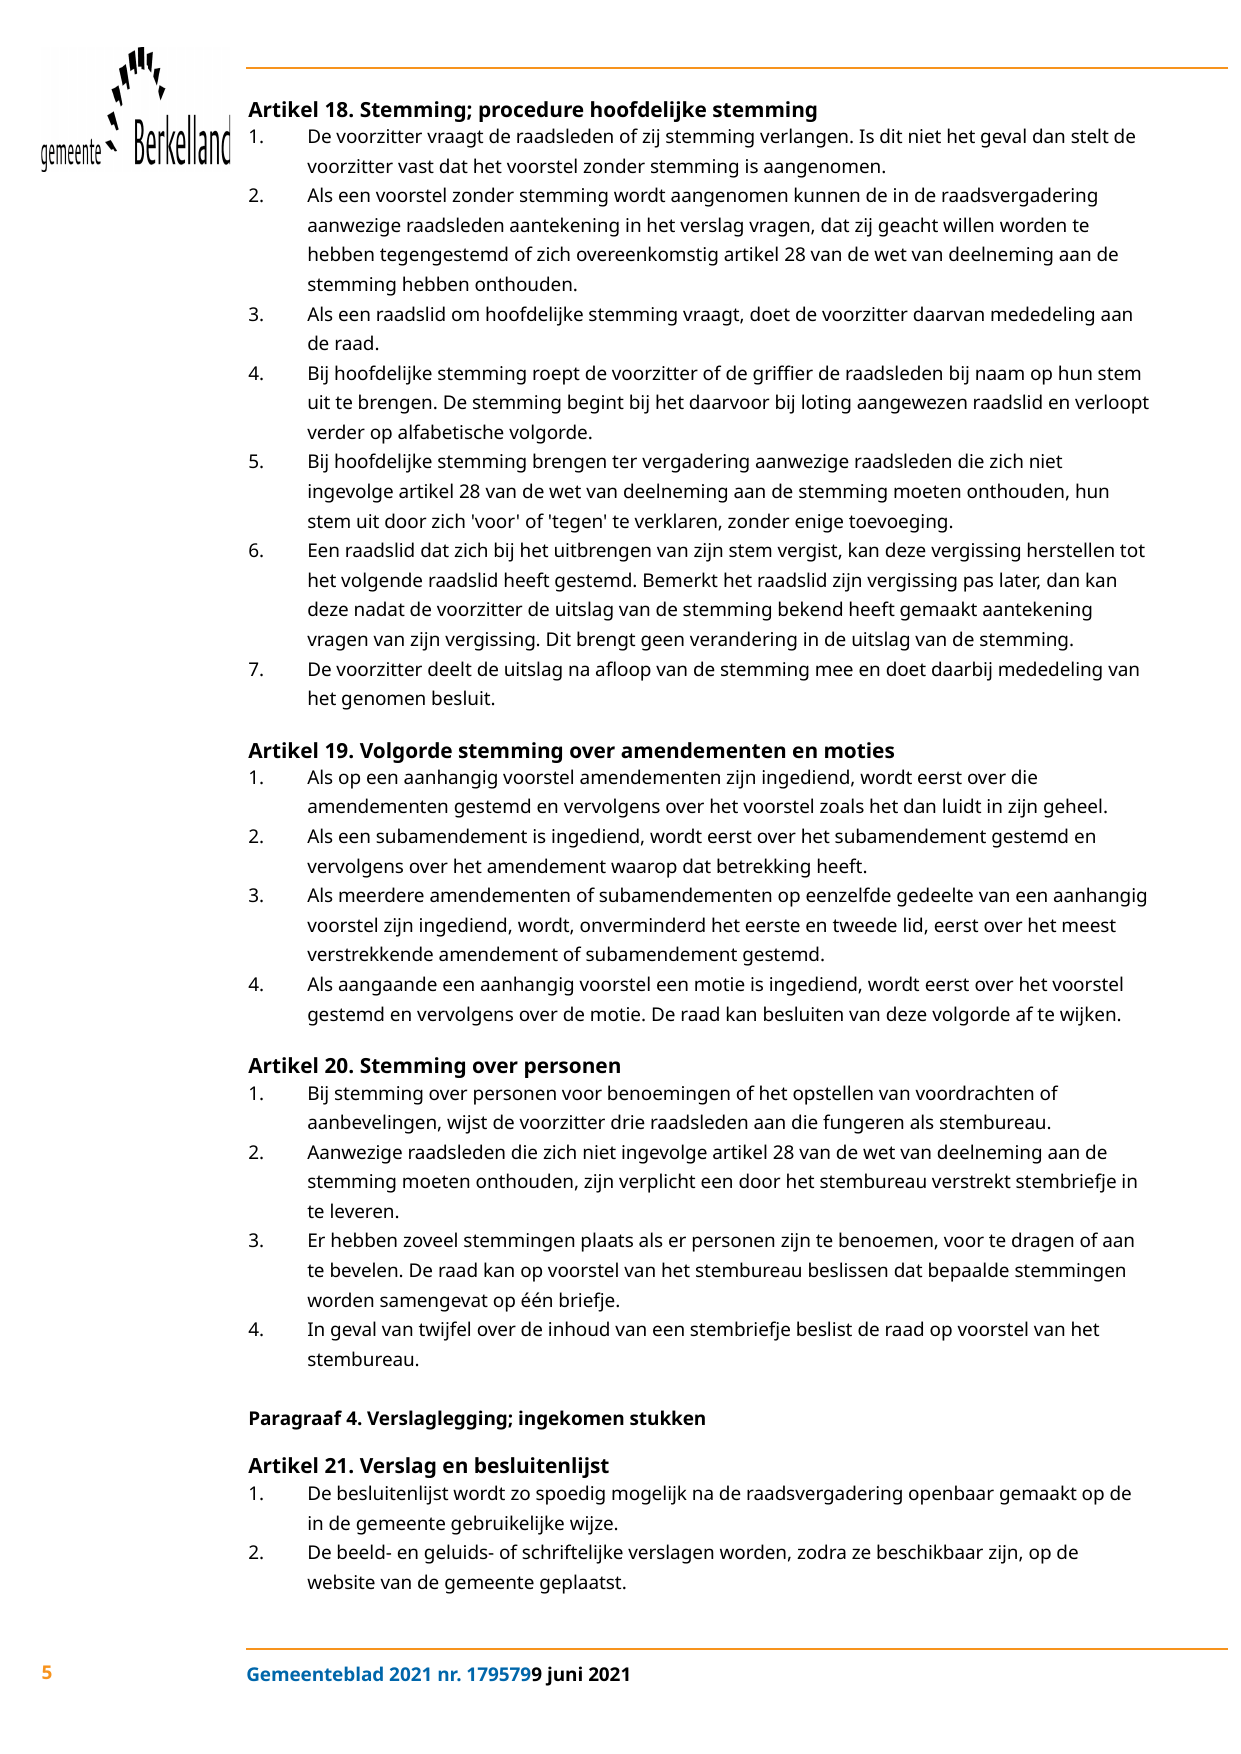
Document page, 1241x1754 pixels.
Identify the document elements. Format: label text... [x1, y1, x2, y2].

list Als een subamendement is ingediend, wordt eerst over het subamendement gestemd en vervolgens over het amendement waarop dat betrekking heeft. [248, 823, 1152, 879]
list Bij hoofdelijke stemming brengen ter vergadering aanwezige raadsleden die zich niet ingevolge artikel 28 van de wet van deelneming aan de stemming moeten onthouden, hun stem uit door zich 'voor' of 'tegen' te verklaren, zonder enige toevoeging. [248, 449, 1152, 533]
text Artikel 18. Stemming; procedure hoofdelijke stemming [248, 95, 1152, 123]
list Als een raadslid om hoofdelijke stemming vraagt, doet de voorzitter daarvan mededeling aan de raad. [248, 301, 1152, 356]
text Artikel 20. Stemming over personen [248, 1051, 1152, 1080]
list Er hebben zoveel stemmingen plaats als er personen zijn te benoemen, voor te dragen of aan te bevelen. De raad kan op voorstel van het stembureau beslissen dat bepaalde stemmingen worden samengevat op één briefje. [248, 1228, 1152, 1312]
list Als een voorstel zonder stemming wordt aangenomen kunnen de in de raadsvergadering aanwezige raadsleden aantekening in het verslag vragen, dat zij geacht willen worden te hebben tegengestemd of zich overeenkomstig artikel 28 van de wet van deelneming aan de stemming hebben onthouden. [248, 182, 1152, 297]
picture [41, 47, 231, 172]
list De beeld- en geluids- of schriftelijke verslagen worden, zodra ze beschikbaar zijn, op de website van de gemeente geplaatst. [248, 1539, 1152, 1594]
list Als op een aanhangig voorstel amendementen zijn ingediend, wordt eerst over die amendementen gestemd en vervolgens over het voorstel zoals het dan luidt in zijn geheel. [248, 764, 1152, 819]
list De voorzitter vraagt de raadsleden of zij stemming verlangen. Is dit niet het geval dan stelt de voorzitter vast dat het voorstel zonder stemming is aangenomen. [248, 123, 1152, 178]
list Bij stemming over personen voor benoemingen of het opstellen van voordrachten of aanbevelingen, wijst de voorzitter drie raadsleden aan die fungeren als stembureau. [248, 1080, 1152, 1135]
list De voorzitter deelt de uitslag na afloop van de stemming mee en doet daarbij mededeling van het genomen besluit. [248, 656, 1152, 711]
list Als meerdere amendementen of subamendementen op eenzelfde gedeelte van een aanhangig voorstel zijn ingediend, wordt, onverminderd het eerste en tweede lid, eerst over het meest verstrekkende amendement of subamendement gestemd. [248, 882, 1152, 967]
text Artikel 19. Volgorde stemming over amendementen en moties [248, 736, 1152, 764]
list De besluitenlijst wordt zo spoedig mogelijk na de raadsvergadering openbaar gemaakt op de in de gemeente gebruikelijke wijze. [248, 1480, 1152, 1535]
list Een raadslid dat zich bij het uitbrengen van zijn stem vergist, kan deze vergissing herstellen tot het volgende raadslid heeft gestemd. Bemerkt het raadslid zijn vergissing pas later, dan kan deze nadat de voorzitter de uitslag van de stemming bekend heeft gemaakt aantekening vragen van zijn vergissing. Dit brengt geen verandering in de uitslag van de stemming. [248, 537, 1152, 652]
list Bij hoofdelijke stemming roept de voorzitter of de griffier de raadsleden bij naam op hun stem uit te brengen. De stemming begint bij het daarvoor bij loting aangewezen raadslid en verloopt verder op alfabetische volgorde. [248, 360, 1152, 445]
list In geval van twijfel over de inhoud van een stembriefje beslist de raad op voorstel van het stembureau. [248, 1316, 1152, 1372]
text Artikel 21. Verslag en besluitenlijst [248, 1452, 1152, 1480]
text Paragraaf 4. Verslaglegging; ingekomen stukken [248, 1405, 1152, 1431]
list Aanwezige raadsleden die zich niet ingevolge artikel 28 van de wet van deelneming aan de stemming moeten onthouden, zijn verplicht een door het stembureau verstrekt stembriefje in te leveren. [248, 1139, 1152, 1224]
list Als aangaande een aanhangig voorstel een motie is ingediend, wordt eerst over het voorstel gestemd en vervolgens over de motie. De raad kan besluiten van deze volgorde af te wijken. [248, 971, 1152, 1027]
